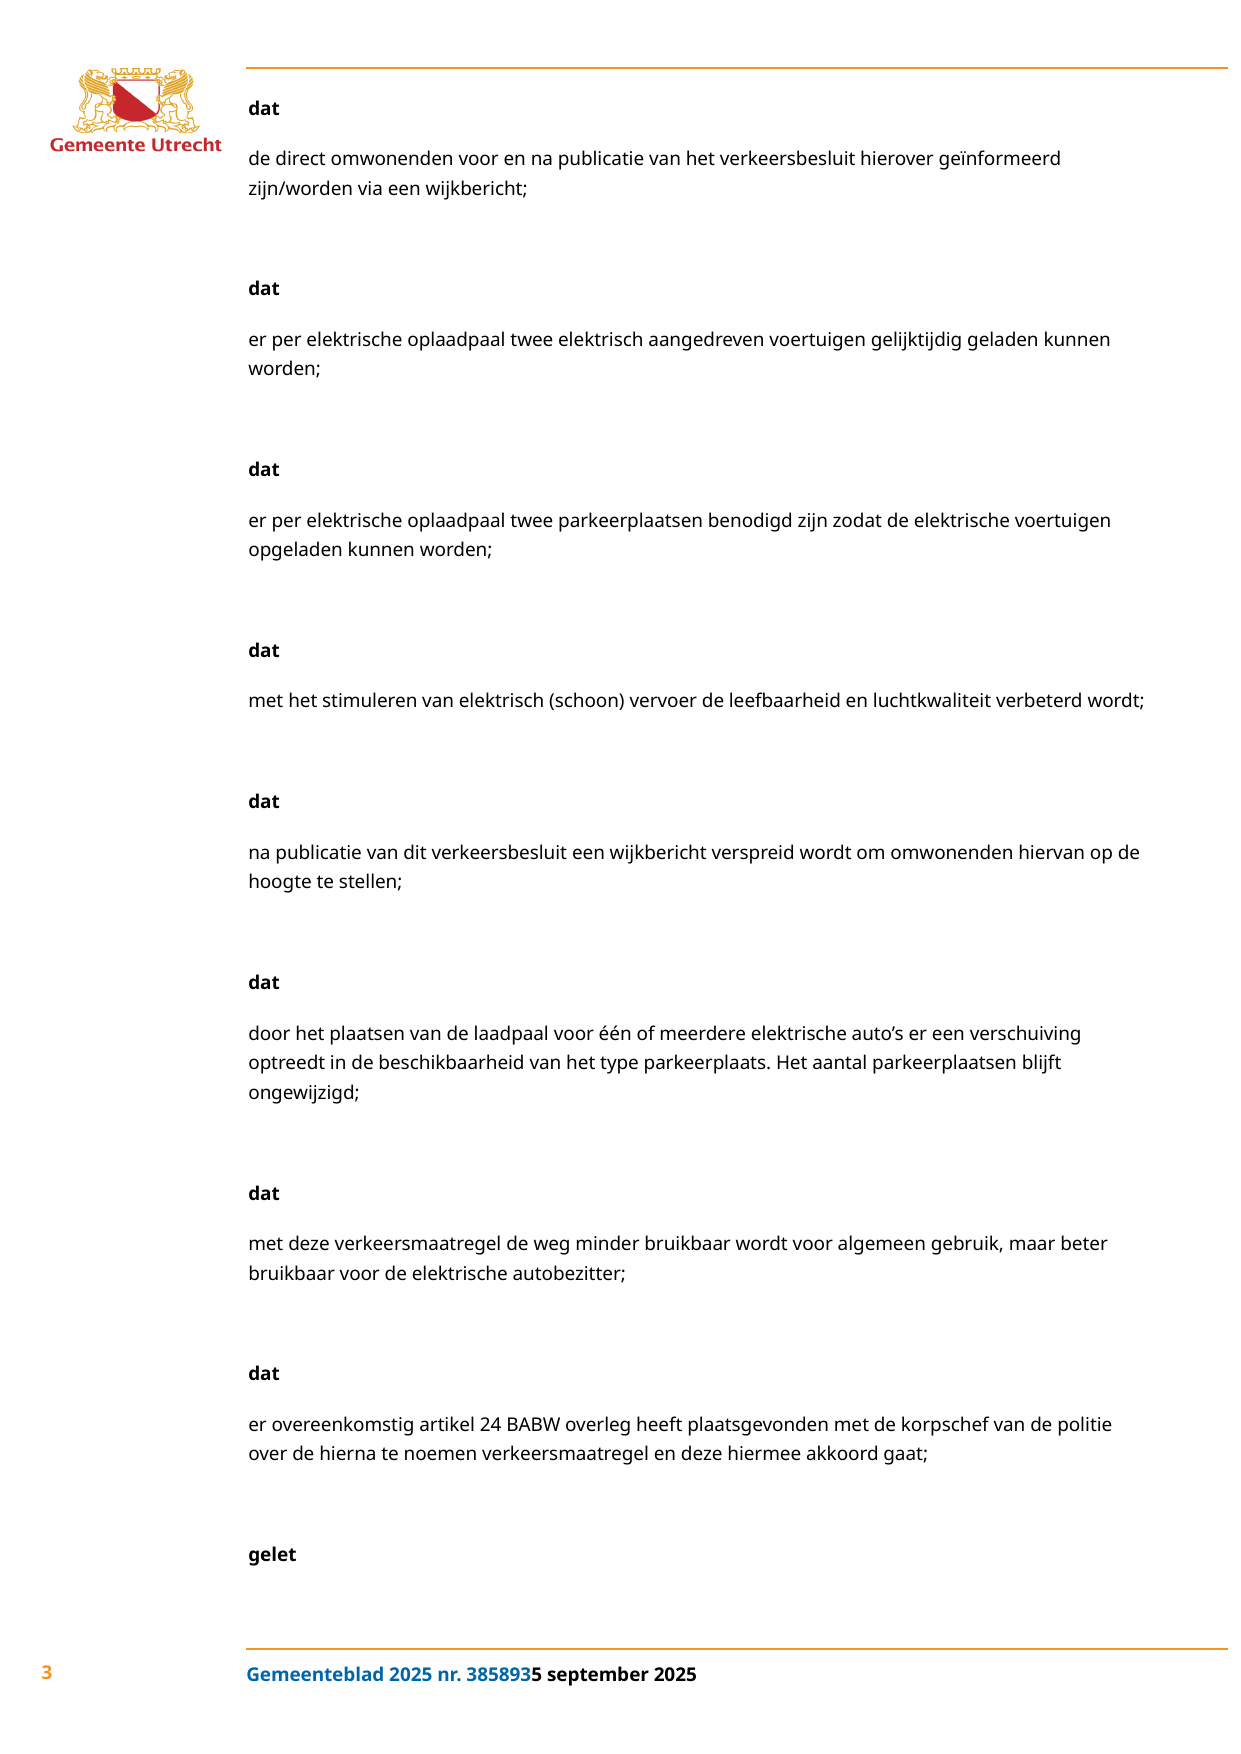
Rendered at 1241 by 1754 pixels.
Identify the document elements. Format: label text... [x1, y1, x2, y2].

text gelet [248, 1541, 1152, 1567]
text dat [248, 637, 1152, 663]
text er overeenkomstig artikel 24 BABW overleg heeft plaatsgevonden met de korpschef van de politie over de hierna te noemen verkeersmaatregel en deze hiermee akkoord gaat; [248, 1411, 1152, 1466]
text dat [248, 95, 1152, 121]
text dat [248, 456, 1152, 482]
text na publicatie van dit verkeersbesluit een wijkbericht verspreid wordt om omwonenden hiervan op de hoogte te stellen; [248, 839, 1152, 894]
text met deze verkeersmaatregel de weg minder bruikbaar wordt voor algemeen gebruik, maar beter bruikbaar voor de elektrische autobezitter; [248, 1230, 1152, 1286]
text er per elektrische oplaadpaal twee elektrisch aangedreven voertuigen gelijktijdig geladen kunnen worden; [248, 326, 1152, 381]
text de direct omwonenden voor en na publicatie van het verkeersbesluit hierover geïnformeerd zijn/worden via een wijkbericht; [248, 145, 1152, 201]
text dat [248, 788, 1152, 814]
text door het plaatsen van de laadpaal voor één of meerdere elektrische auto’s er een verschuiving optreedt in de beschikbaarheid van het type parkeerplaats. Het aantal parkeerplaatsen blijft ongewijzigd; [248, 1020, 1152, 1105]
text dat [248, 1180, 1152, 1206]
text met het stimuleren van elektrisch (schoon) vervoer de leefbaarheid en luchtkwaliteit verbeterd wordt; [248, 688, 1152, 713]
text dat [248, 969, 1152, 995]
picture [41, 47, 231, 172]
text dat [248, 276, 1152, 301]
text er per elektrische oplaadpaal twee parkeerplaatsen benodigd zijn zodat de elektrische voertuigen opgeladen kunnen worden; [248, 507, 1152, 562]
text dat [248, 1361, 1152, 1386]
